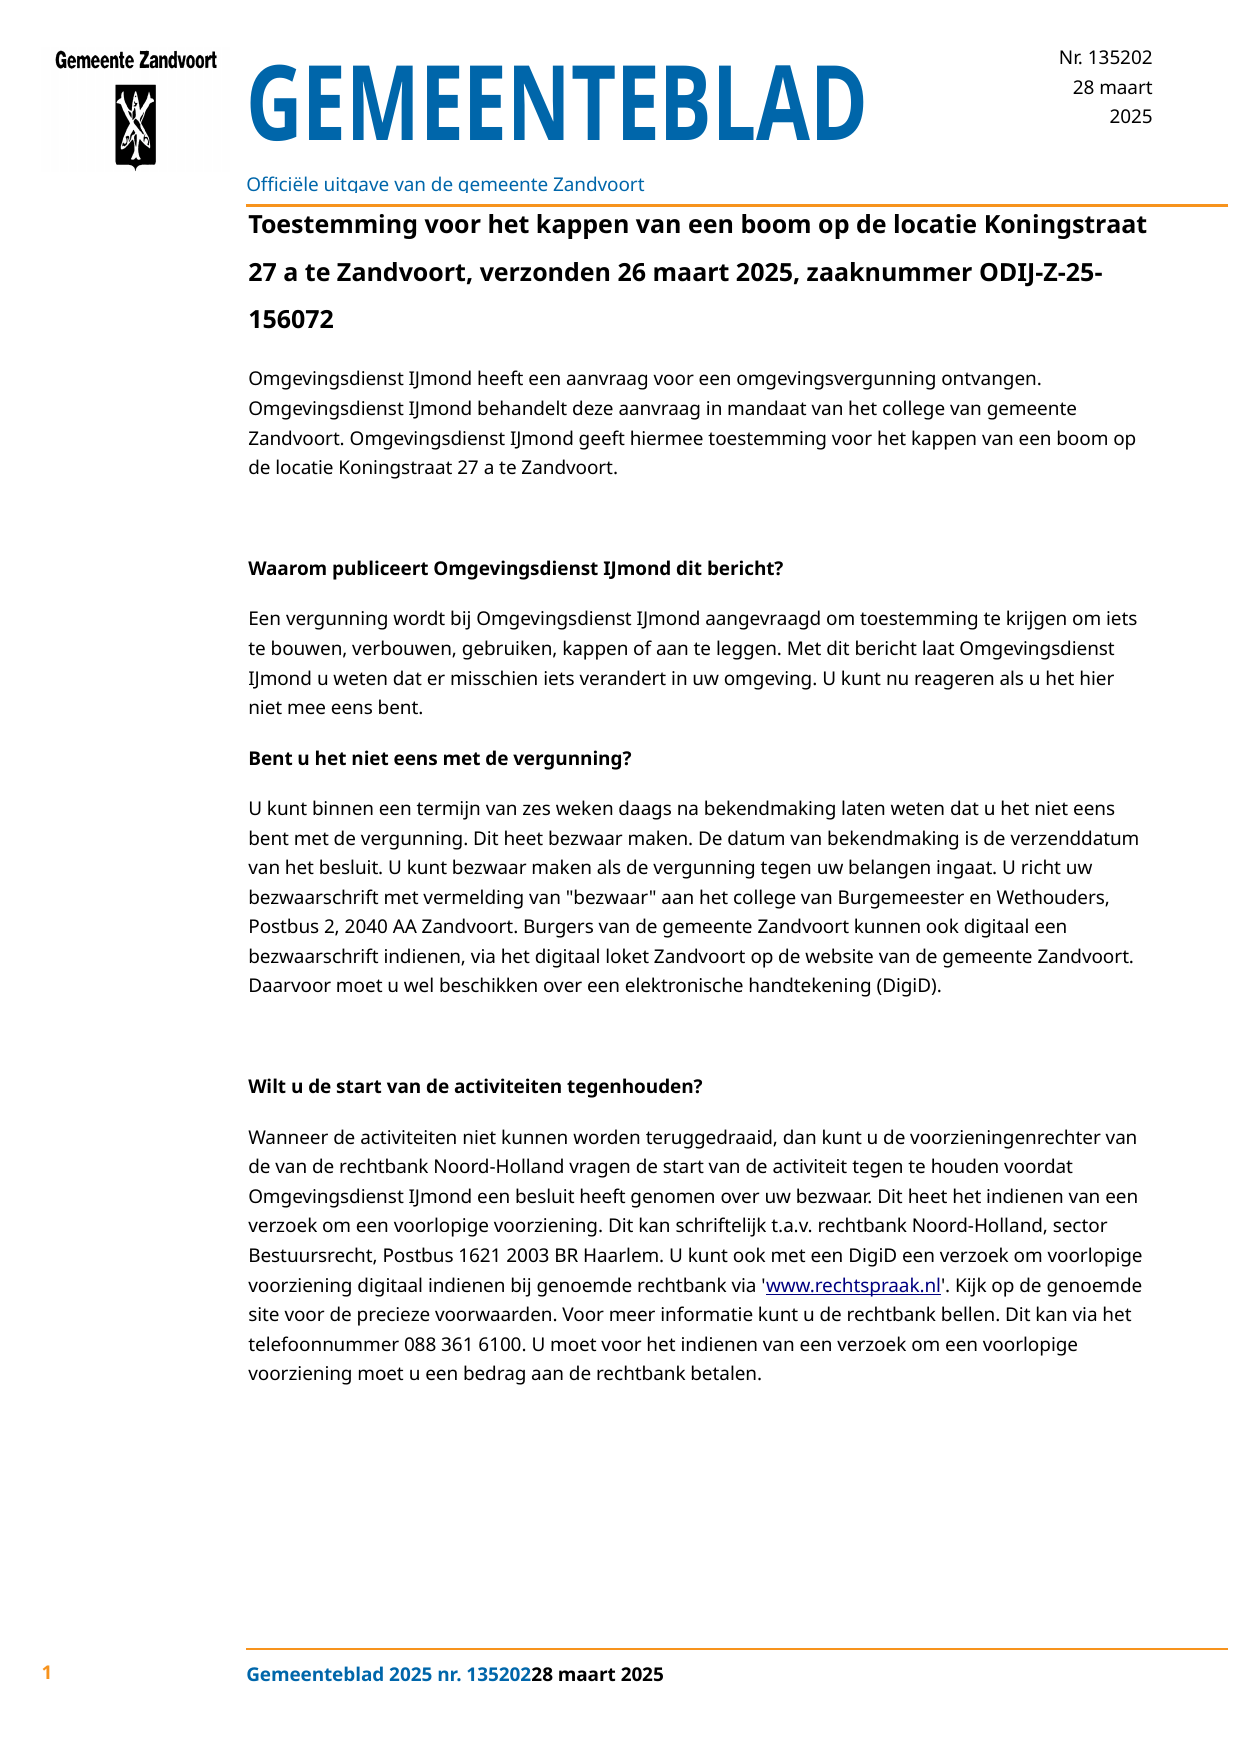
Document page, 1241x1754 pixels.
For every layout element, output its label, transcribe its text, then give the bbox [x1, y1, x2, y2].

picture [41, 47, 231, 172]
text U kunt binnen een termijn van zes weken daags na bekendmaking laten weten dat u het niet eens bent met de vergunning. Dit heet bezwaar maken. De datum van bekendmaking is de verzenddatum van het besluit. U kunt bezwaar maken als de vergunning tegen uw belangen ingaat. U richt uw bezwaarschrift met vermelding van "bezwaar" aan het college van Burgemeester en Wethouders, Postbus 2, 2040 AA Zandvoort. Burgers van de gemeente Zandvoort kunnen ook digitaal een bezwaarschrift indienen, via het digitaal loket Zandvoort op de website van de gemeente Zandvoort. Daarvoor moet u wel beschikken over een elektronische handtekening (DigiD). [248, 795, 1152, 998]
text Bent u het niet eens met de vergunning? [248, 745, 1152, 770]
text Omgevingsdienst IJmond heeft een aanvraag voor een omgevingsvergunning ontvangen. Omgevingsdienst IJmond behandelt deze aanvraag in mandaat van het college van gemeente Zandvoort. Omgevingsdienst IJmond geeft hiermee toestemming voor het kappen van een boom op de locatie Koningstraat 27 a te Zandvoort. [248, 366, 1152, 480]
text Wilt u de start van de activiteiten tegenhouden? [248, 1073, 1152, 1099]
text Een vergunning wordt bij Omgevingsdienst IJmond aangevraagd om toestemming te krijgen om iets te bouwen, verbouwen, gebruiken, kappen of aan te leggen. Met dit bericht laat Omgevingsdienst IJmond u weten dat er misschien iets verandert in uw omgeving. U kunt nu reageren als u het hier niet mee eens bent. [248, 606, 1152, 720]
text Wanneer de activiteiten niet kunnen worden teruggedraaid, dan kunt u de voorzieningenrechter van de van de rechtbank Noord-Holland vragen de start van de activiteit tegen te houden voordat Omgevingsdienst IJmond een besluit heeft genomen over uw bezwaar. Dit heet het indienen van een verzoek om een voorlopige voorziening. Dit kan schriftelijk t.a.v. rechtbank Noord-Holland, sector Bestuursrecht, Postbus 1621 2003 BR Haarlem. U kunt ook met een DigiD een verzoek om voorlopige voorziening digitaal indienen bij genoemde rechtbank via 'www.rechtspraak.nl'. Kijk op de genoemde site voor de precieze voorwaarden. Voor meer informatie kunt u de rechtbank bellen. Dit kan via het telefoonnummer 088 361 6100. U moet voor het indienen van een verzoek om een voorlopige voorziening moet u een bedrag aan de rechtbank betalen. [248, 1124, 1152, 1386]
text Toestemming voor het kappen van een boom op de locatie Koningstraat 27 a te Zandvoort, verzonden 26 maart 2025, zaaknummer ODIJ-Z-25-156072 [248, 207, 1152, 336]
text Waarom publiceert Omgevingsdienst IJmond dit bericht? [248, 555, 1152, 581]
